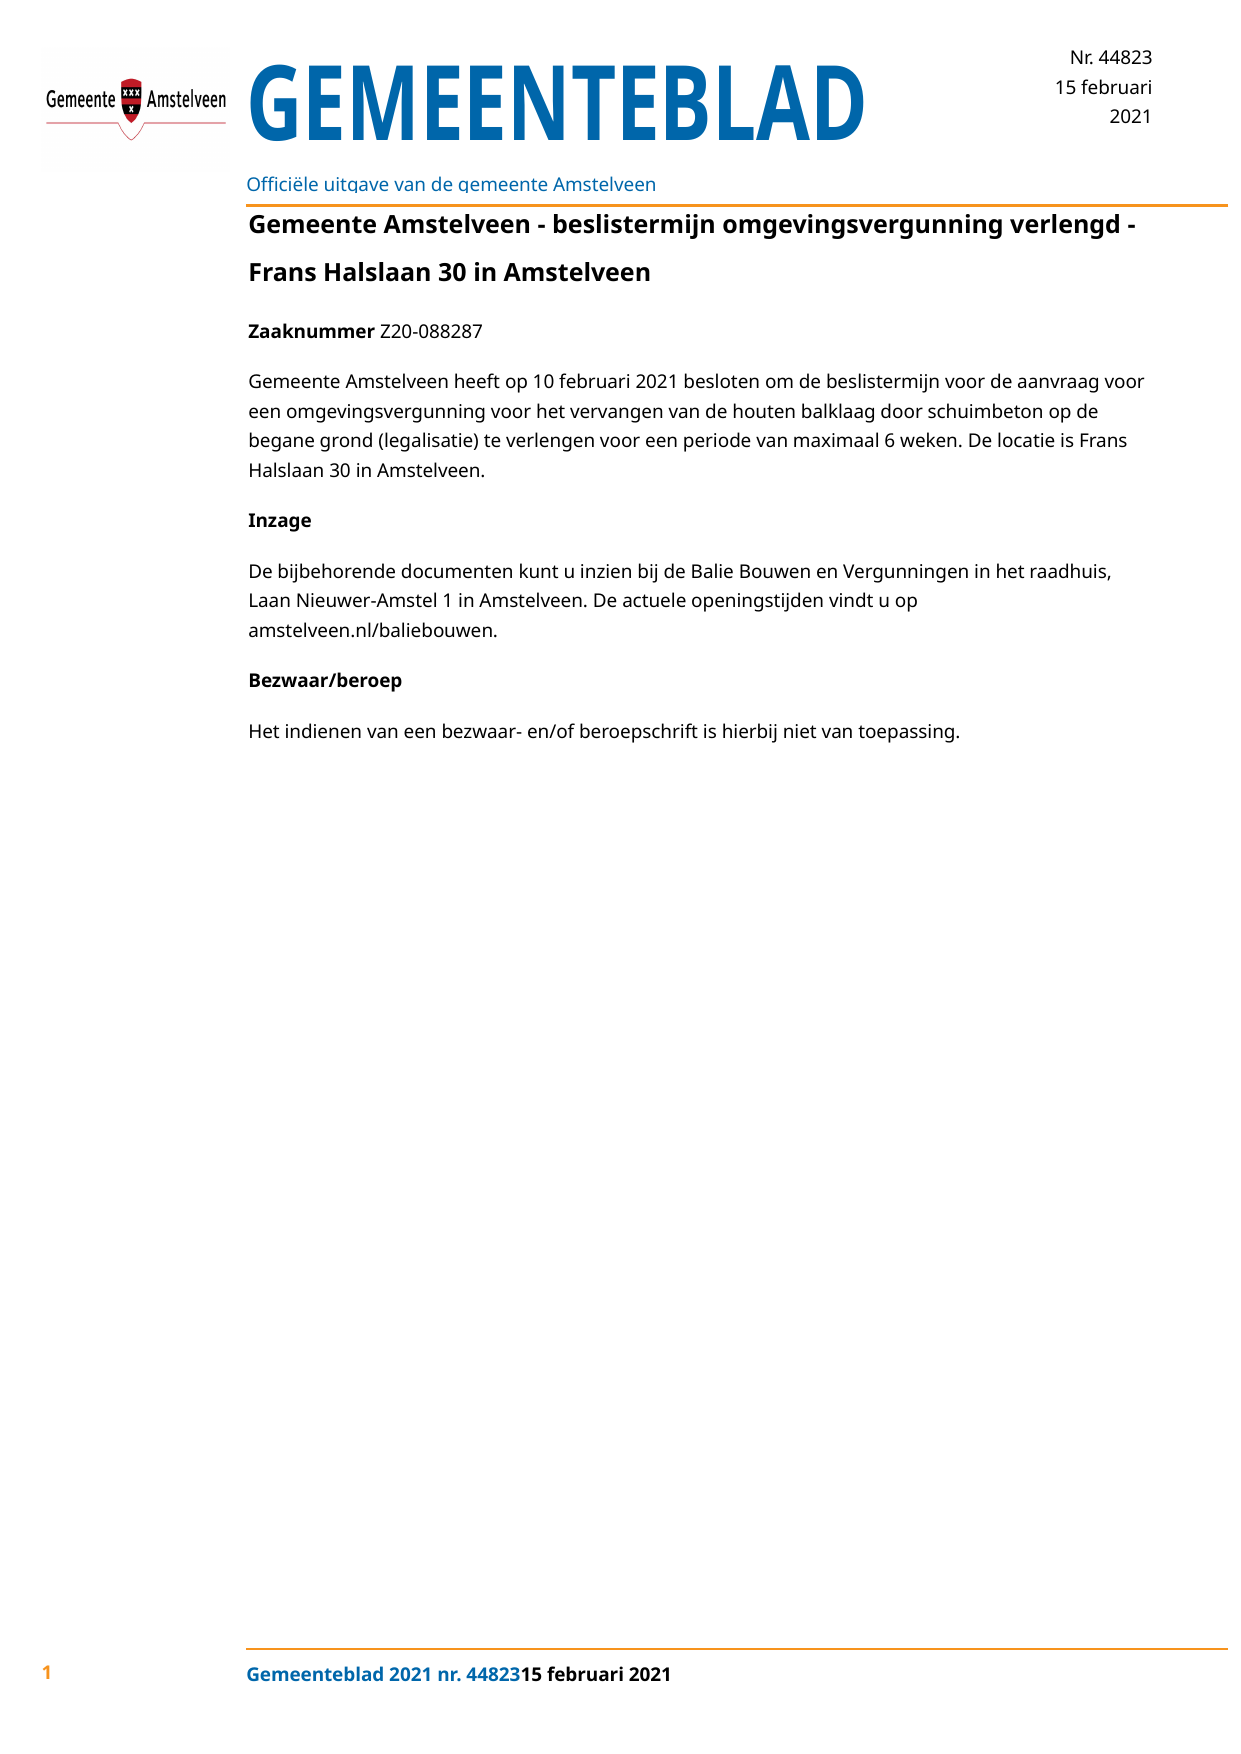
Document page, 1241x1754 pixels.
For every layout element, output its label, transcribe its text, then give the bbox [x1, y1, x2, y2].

text Bezwaar/beroep [248, 667, 1152, 693]
text Inzage [248, 507, 1152, 533]
text Gemeente Amstelveen - beslistermijn omgevingsvergunning verlengd - Frans Halslaan 30 in Amstelveen [248, 207, 1152, 288]
text De bijbehorende documenten kunt u inzien bij de Balie Bouwen en Vergunningen in het raadhuis, Laan Nieuwer-Amstel 1 in Amstelveen. De actuele openingstijden vindt u op amstelveen.nl/baliebouwen. [248, 558, 1152, 643]
text Gemeente Amstelveen heeft op 10 februari 2021 besloten om de beslistermijn voor de aanvraag voor een omgevingsvergunning voor het vervangen van de houten balklaag door schuimbeton op de begane grond (legalisatie) te verlengen voor een periode van maximaal 6 weken. De locatie is Frans Halslaan 30 in Amstelveen. [248, 368, 1152, 483]
text Zaaknummer Z20-088287 [248, 318, 1152, 344]
picture [41, 47, 231, 172]
text Het indienen van een bezwaar- en/of beroepschrift is hierbij niet van toepassing. [248, 718, 1152, 744]
